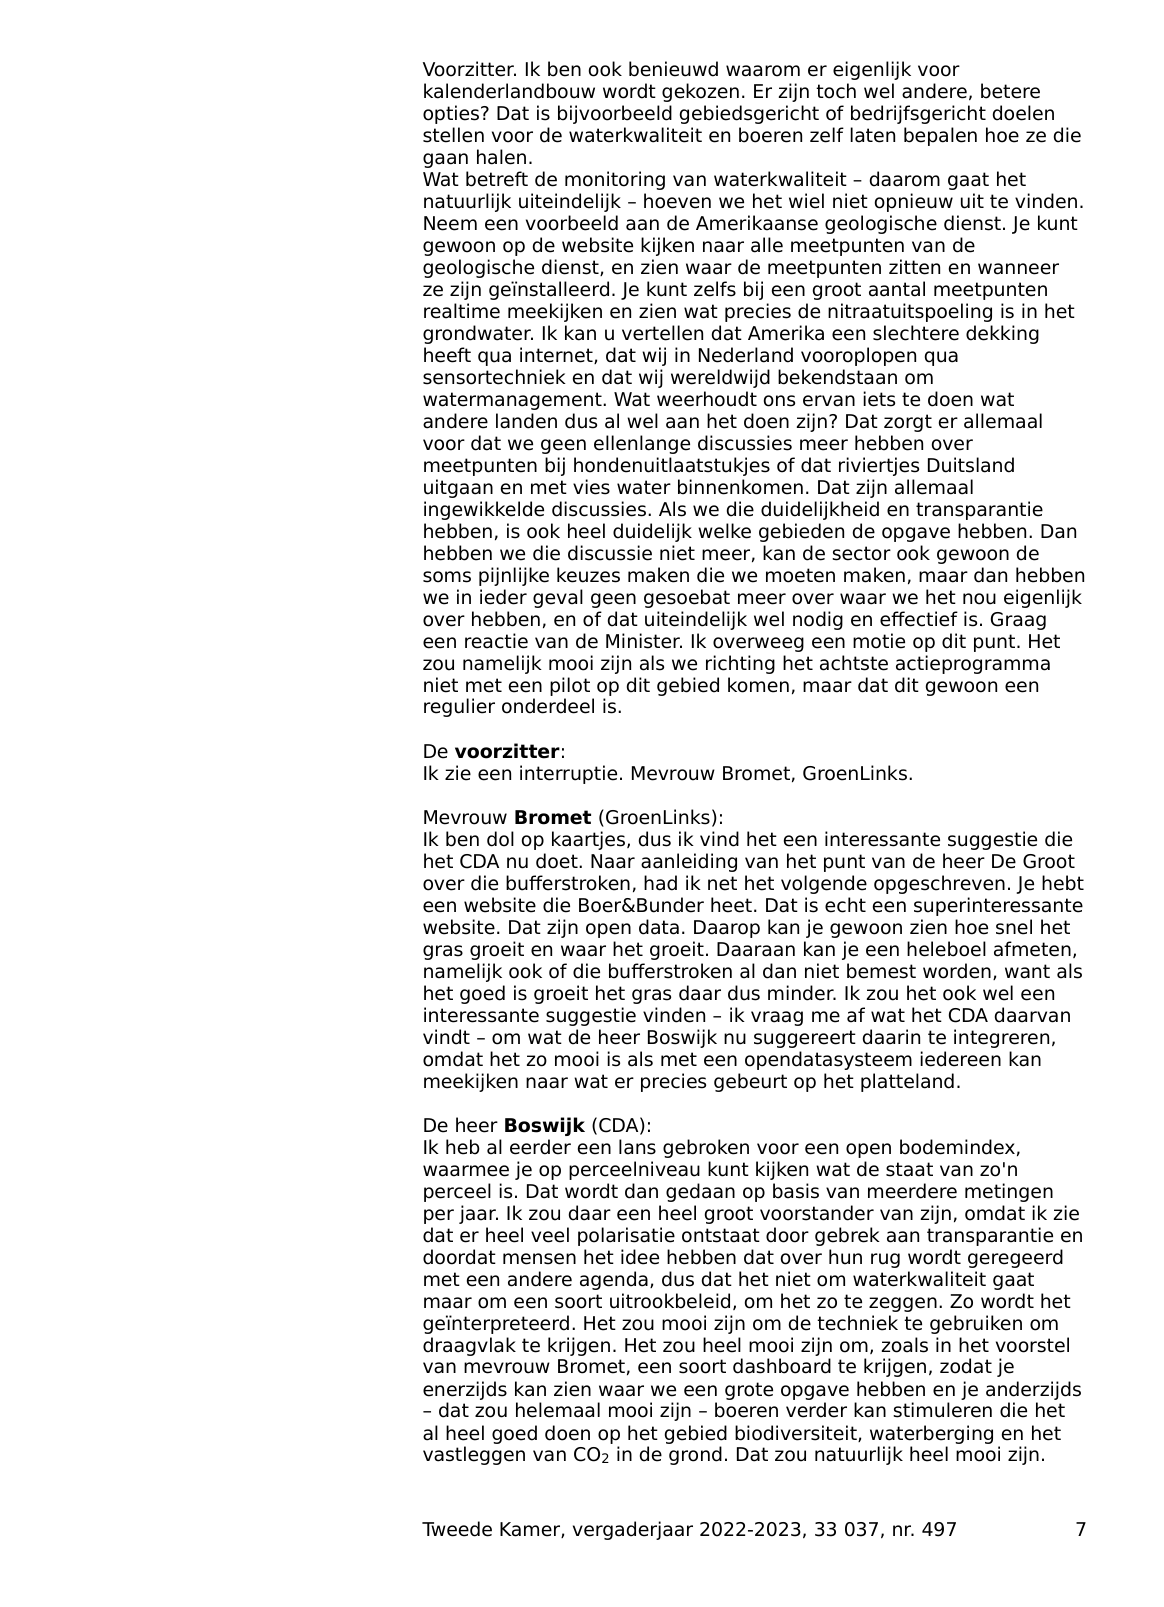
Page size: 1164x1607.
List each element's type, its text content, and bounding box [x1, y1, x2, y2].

text De voorzitter: [422, 741, 1087, 763]
text Voorzitter. Ik ben ook benieuwd waarom er eigenlijk voor kalenderlandbouw wordt gekozen. Er zijn toch wel andere, betere opties? Dat is bijvoorbeeld gebiedsgericht of bedrijfsgericht doelen stellen voor de waterkwaliteit en boeren zelf laten bepalen hoe ze die gaan halen. [422, 59, 1087, 169]
text Wat betreft de monitoring van waterkwaliteit – daarom gaat het natuurlijk uiteindelijk – hoeven we het wiel niet opnieuw uit te vinden. Neem een voorbeeld aan de Amerikaanse geologische dienst. Je kunt gewoon op de website kijken naar alle meetpunten van de geologische dienst, en zien waar de meetpunten zitten en wanneer ze zijn geïnstalleerd. Je kunt zelfs bij een groot aantal meetpunten realtime meekijken en zien wat precies de nitraatuitspoeling is in het grondwater. Ik kan u vertellen dat Amerika een slechtere dekking heeft qua internet, dat wij in Nederland vooroplopen qua sensortechniek en dat wij wereldwijd bekendstaan om watermanagement. Wat weerhoudt ons ervan iets te doen wat andere landen dus al wel aan het doen zijn? Dat zorgt er allemaal voor dat we geen ellenlange discussies meer hebben over meetpunten bij hondenuitlaatstukjes of dat riviertjes Duitsland uitgaan en met vies water binnenkomen. Dat zijn allemaal ingewikkelde discussies. Als we die duidelijkheid en transparantie hebben, is ook heel duidelijk welke gebieden de opgave hebben. Dan hebben we die discussie niet meer, kan de sector ook gewoon de soms pijnlijke keuzes maken die we moeten maken, maar dan hebben we in ieder geval geen gesoebat meer over waar we het nou eigenlijk over hebben, en of dat uiteindelijk wel nodig en effectief is. Graag een reactie van de Minister. Ik overweeg een motie op dit punt. Het zou namelijk mooi zijn als we richting het achtste actieprogramma niet met een pilot op dit gebied komen, maar dat dit gewoon een regulier onderdeel is. [422, 169, 1087, 718]
text Ik heb al eerder een lans gebroken voor een open bodemindex, waarmee je op perceelniveau kunt kijken wat de staat van zo'n perceel is. Dat wordt dan gedaan op basis van meerdere metingen per jaar. Ik zou daar een heel groot voorstander van zijn, omdat ik zie dat er heel veel polarisatie ontstaat door gebrek aan transparantie en doordat mensen het idee hebben dat over hun rug wordt geregeerd met een andere agenda, dus dat het niet om waterkwaliteit gaat maar om een soort uitrookbeleid, om het zo te zeggen. Zo wordt het geïnterpreteerd. Het zou mooi zijn om de techniek te gebruiken om draagvlak te krijgen. Het zou heel mooi zijn om, zoals in het voorstel van mevrouw Bromet, een soort dashboard te krijgen, zodat je enerzijds kan zien waar we een grote opgave hebben en je anderzijds – dat zou helemaal mooi zijn – boeren verder kan stimuleren die het al heel goed doen op het gebied biodiversiteit, waterberging en het vastleggen van CO2 in de grond. Dat zou natuurlijk heel mooi zijn. [422, 1137, 1087, 1466]
text Ik zie een interruptie. Mevrouw Bromet, GroenLinks. [422, 763, 1087, 784]
text Ik ben dol op kaartjes, dus ik vind het een interessante suggestie die het CDA nu doet. Naar aanleiding van het punt van de heer De Groot over die bufferstroken, had ik net het volgende opgeschreven. Je hebt een website die Boer&Bunder heet. Dat is echt een superinteressante website. Dat zijn open data. Daarop kan je gewoon zien hoe snel het gras groeit en waar het groeit. Daaraan kan je een heleboel afmeten, namelijk ook of die bufferstroken al dan niet bemest worden, want als het goed is groeit het gras daar dus minder. Ik zou het ook wel een interessante suggestie vinden – ik vraag me af wat het CDA daarvan vindt – om wat de heer Boswijk nu suggereert daarin te integreren, omdat het zo mooi is als met een opendatasysteem iedereen kan meekijken naar wat er precies gebeurt op het platteland. [422, 829, 1087, 1092]
text De heer Boswijk (CDA): [422, 1115, 1087, 1137]
text Mevrouw Bromet (GroenLinks): [422, 807, 1087, 829]
